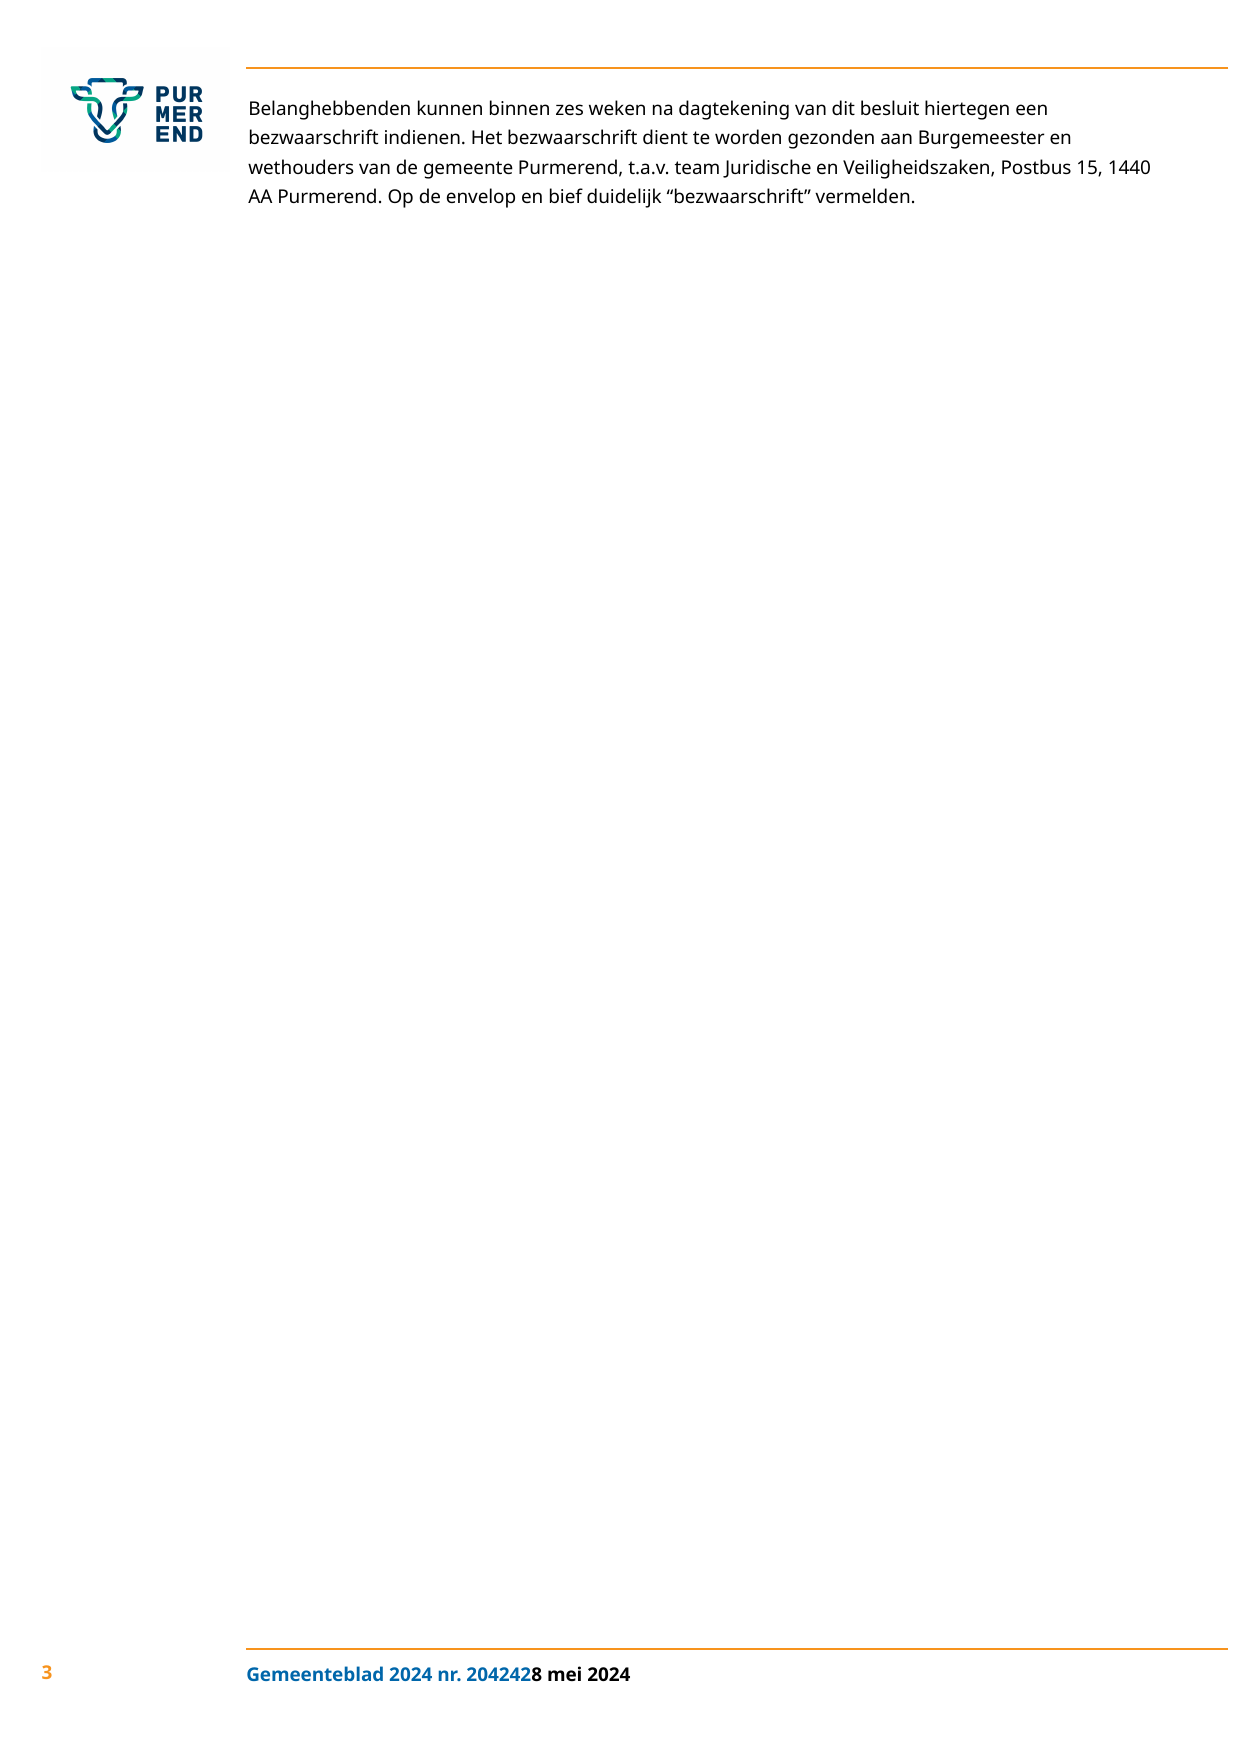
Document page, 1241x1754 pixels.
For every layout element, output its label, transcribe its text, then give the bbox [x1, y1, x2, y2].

text Belanghebbenden kunnen binnen zes weken na dagtekening van dit besluit hiertegen een bezwaarschrift indienen. Het bezwaarschrift dient te worden gezonden aan Burgemeester en wethouders van de gemeente Purmerend, t.a.v. team Juridische en Veiligheidszaken, Postbus 15, 1440 AA Purmerend. Op de envelop en bief duidelijk “bezwaarschrift” vermelden. [248, 95, 1152, 209]
picture [41, 47, 231, 172]
